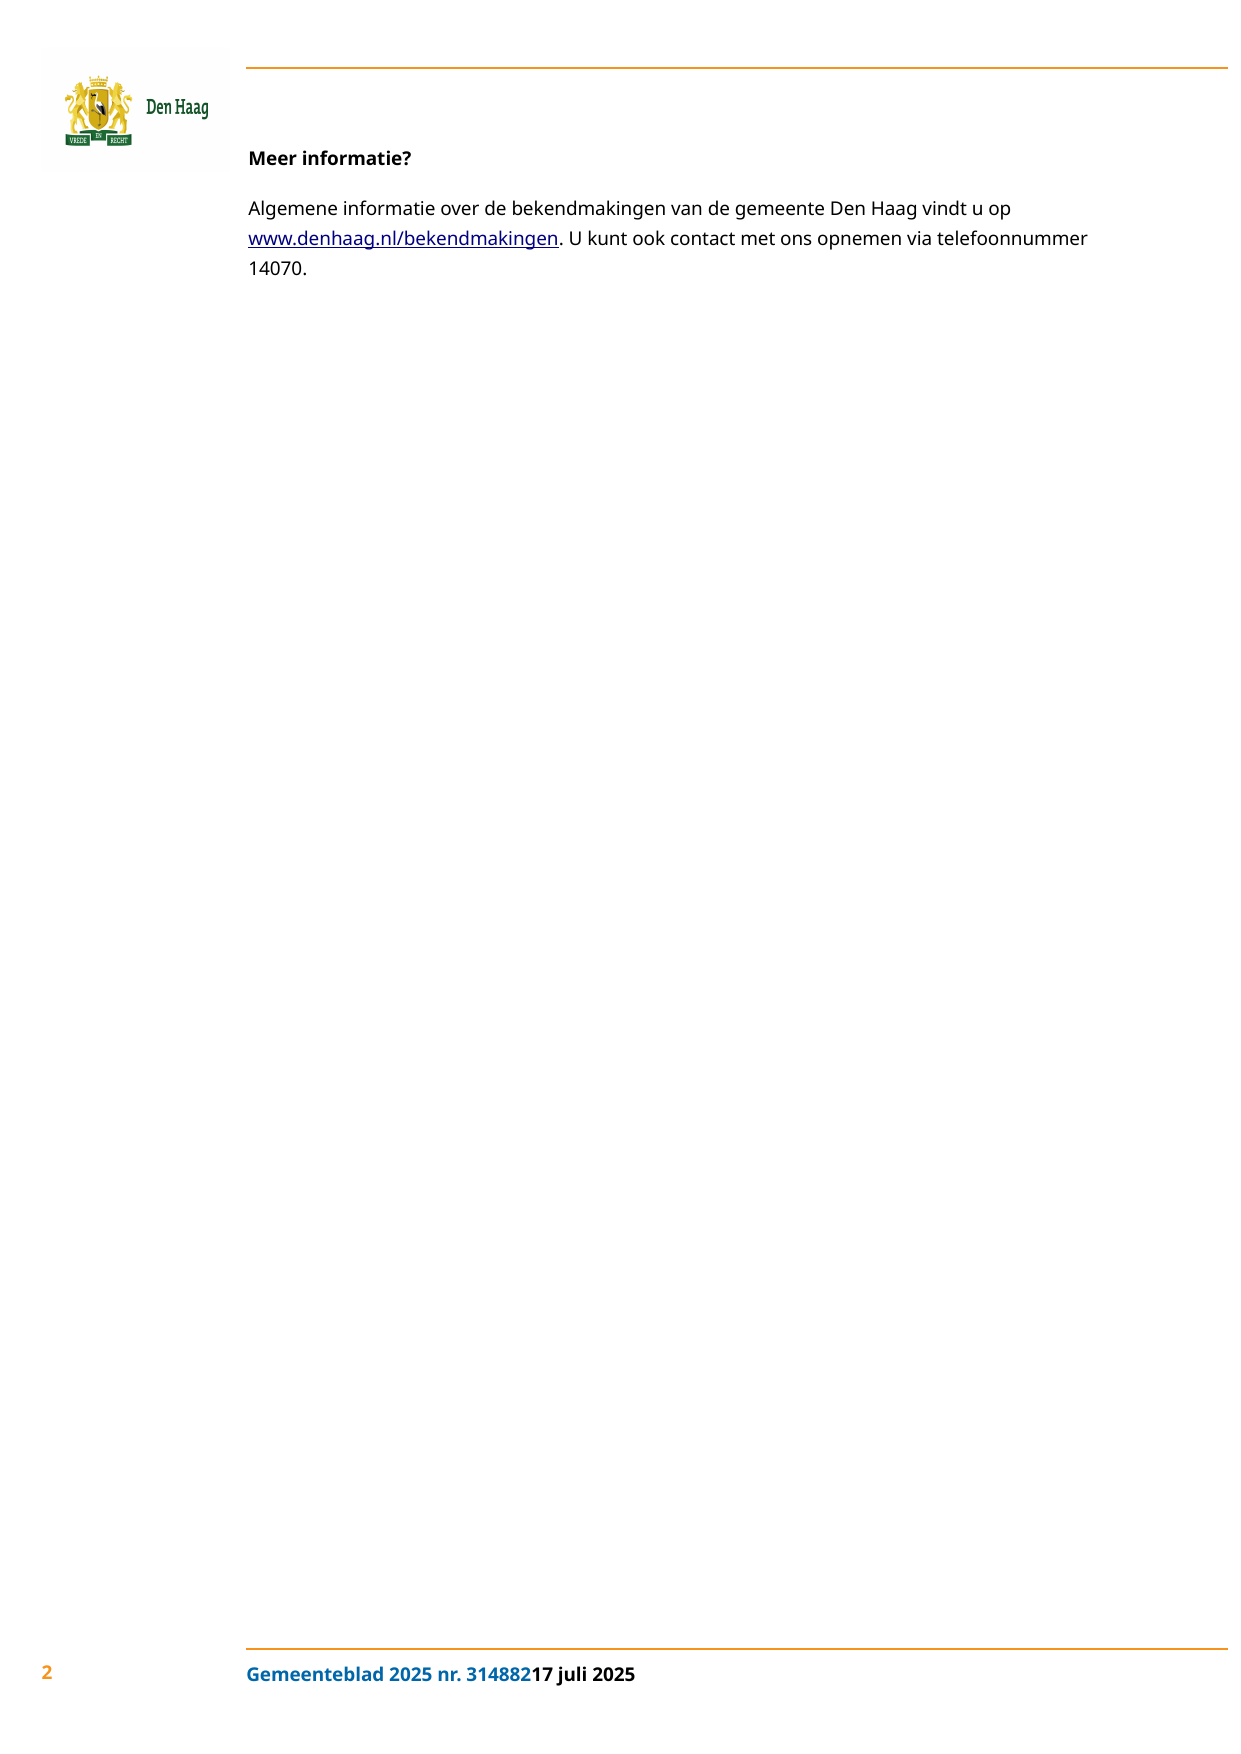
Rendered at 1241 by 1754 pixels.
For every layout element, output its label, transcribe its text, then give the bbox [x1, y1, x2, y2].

picture [41, 47, 231, 172]
text Meer informatie? [248, 145, 1152, 171]
text Algemene informatie over de bekendmakingen van de gemeente Den Haag vindt u op www.denhaag.nl/bekendmakingen. U kunt ook contact met ons opnemen via telefoonnummer 14070. [248, 196, 1152, 281]
